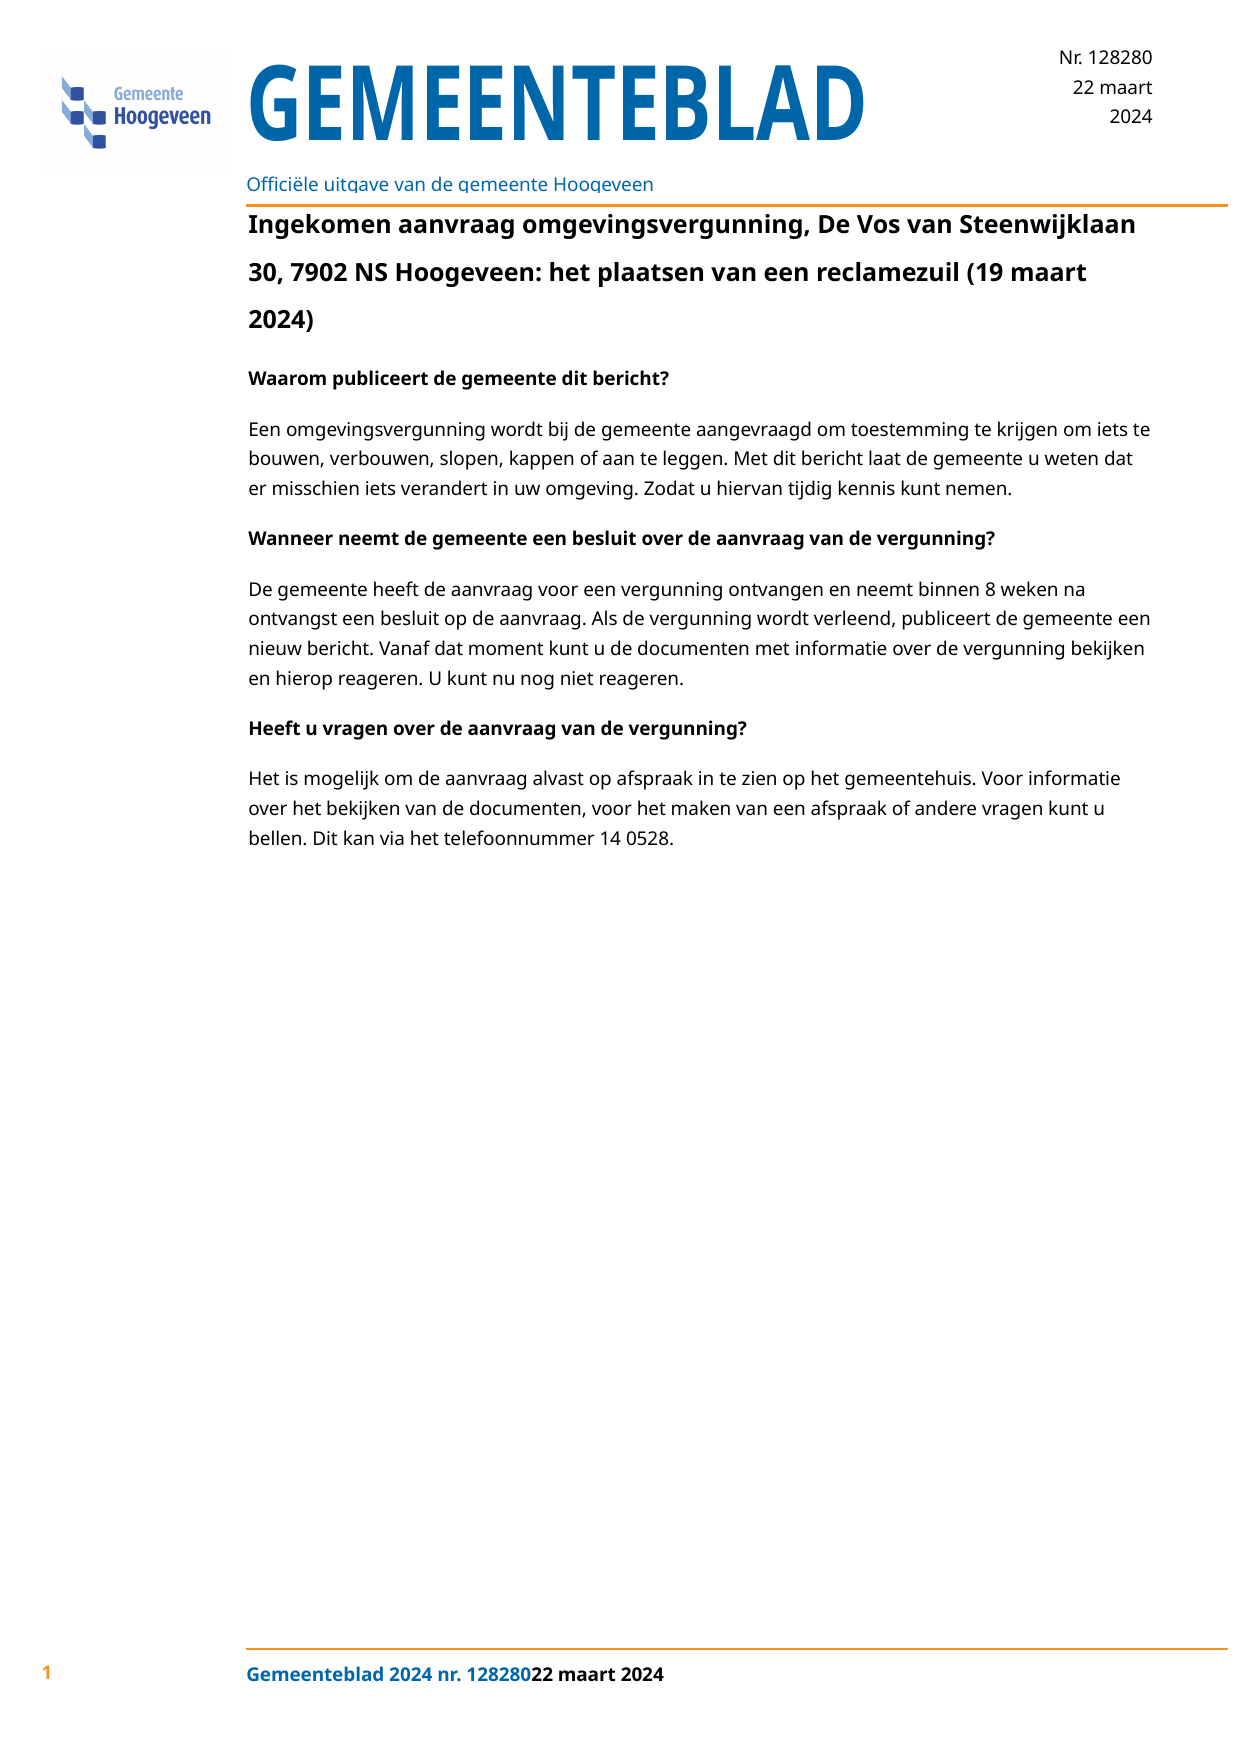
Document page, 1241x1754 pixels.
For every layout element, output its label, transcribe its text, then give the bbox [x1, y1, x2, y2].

text Het is mogelijk om de aanvraag alvast op afspraak in te zien op het gemeentehuis. Voor informatie over het bekijken van de documenten, voor het maken van een afspraak of andere vragen kunt u bellen. Dit kan via het telefoonnummer 14 0528. [248, 766, 1152, 850]
picture [41, 47, 231, 172]
text De gemeente heeft de aanvraag voor een vergunning ontvangen en neemt binnen 8 weken na ontvangst een besluit op de aanvraag. Als de vergunning wordt verleend, publiceert de gemeente een nieuw bericht. Vanaf dat moment kunt u de documenten met informatie over de vergunning bekijken en hierop reageren. U kunt nu nog niet reageren. [248, 576, 1152, 690]
text Ingekomen aanvraag omgevingsvergunning, De Vos van Steenwijklaan 30, 7902 NS Hoogeveen: het plaatsen van een reclamezuil (19 maart 2024) [248, 207, 1152, 336]
text Heeft u vragen over de aanvraag van de vergunning? [248, 715, 1152, 741]
text Een omgevingsvergunning wordt bij de gemeente aangevraagd om toestemming te krijgen om iets te bouwen, verbouwen, slopen, kappen of aan te leggen. Met dit bericht laat de gemeente u weten dat er misschien iets verandert in uw omgeving. Zodat u hiervan tijdig kennis kunt nemen. [248, 416, 1152, 501]
text Waarom publiceert de gemeente dit bericht? [248, 366, 1152, 391]
text Wanneer neemt de gemeente een besluit over de aanvraag van de vergunning? [248, 526, 1152, 551]
